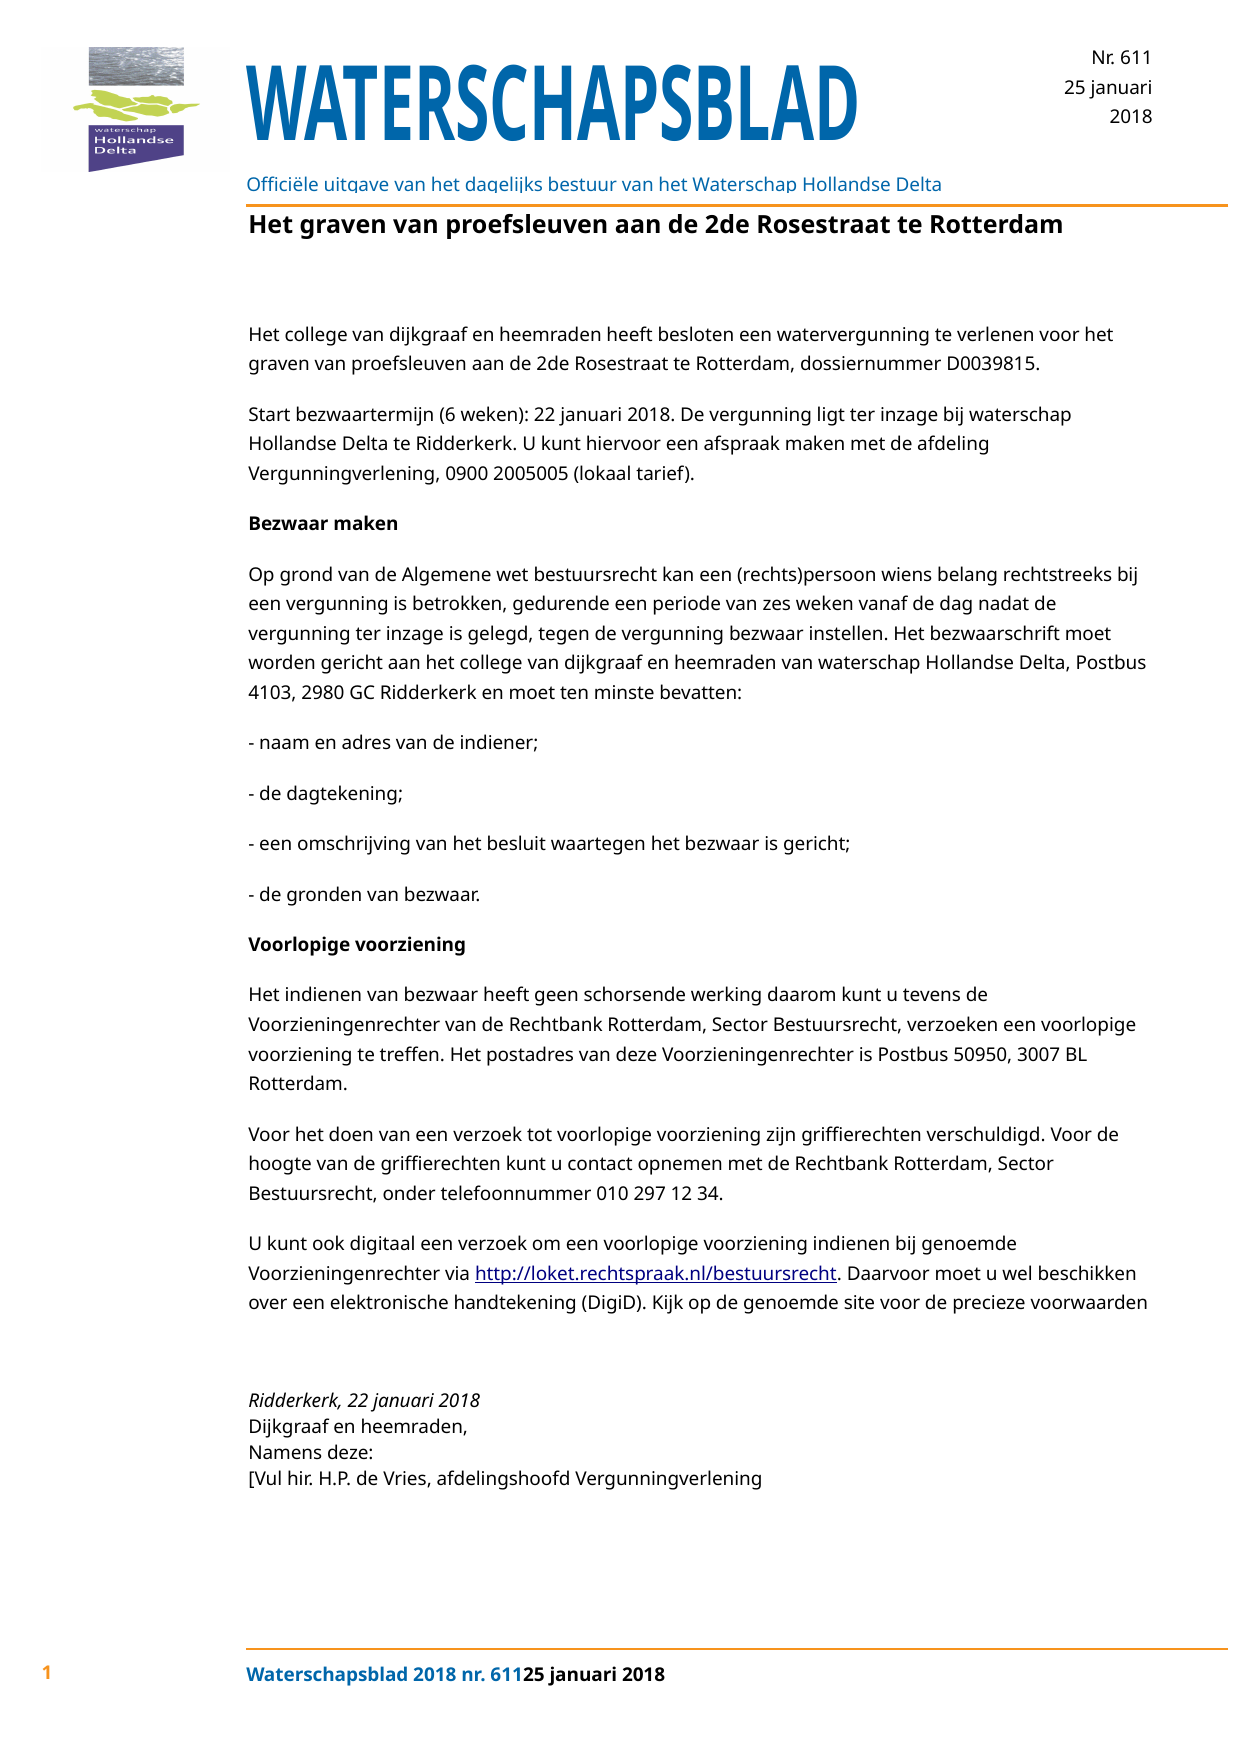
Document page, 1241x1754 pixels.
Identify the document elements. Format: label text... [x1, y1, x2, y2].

text [Vul hir. H.P. de Vries, afdelingshoofd Vergunningverlening [248, 1465, 1152, 1491]
text - naam en adres van de indiener; [248, 729, 1152, 755]
text Bezwaar maken [248, 510, 1152, 536]
text - een omschrijving van het besluit waartegen het bezwaar is gericht; [248, 830, 1152, 856]
text Ridderkerk, 22 januari 2018 [248, 1388, 1152, 1413]
text Start bezwaartermijn (6 weken): 22 januari 2018. De vergunning ligt ter inzage bij waterschap Hollandse Delta te Ridderkerk. U kunt hiervoor een afspraak maken met de afdeling Vergunningverlening, 0900 2005005 (lokaal tarief). [248, 401, 1152, 486]
text Op grond van de Algemene wet bestuursrecht kan een (rechts)persoon wiens belang rechtstreeks bij een vergunning is betrokken, gedurende een periode van zes weken vanaf de dag nadat de vergunning ter inzage is gelegd, tegen de vergunning bezwaar instellen. Het bezwaarschrift moet worden gericht aan het college van dijkgraaf en heemraden van waterschap Hollandse Delta, Postbus 4103, 2980 GC Ridderkerk en moet ten minste bevatten: [248, 561, 1152, 705]
text U kunt ook digitaal een verzoek om een voorlopige voorziening indienen bij genoemde Voorzieningenrechter via http://loket.rechtspraak.nl/bestuursrecht. Daarvoor moet u wel beschikken over een elektronische handtekening (DigiD). Kijk op de genoemde site voor de precieze voorwaarden [248, 1230, 1152, 1315]
text Voor het doen van een verzoek tot voorlopige voorziening zijn griffierechten verschuldigd. Voor de hoogte van de griffierechten kunt u contact opnemen met de Rechtbank Rotterdam, Sector Bestuursrecht, onder telefoonnummer 010 297 12 34. [248, 1121, 1152, 1206]
text Voorlopige voorziening [248, 931, 1152, 957]
text Namens deze: [248, 1439, 1152, 1465]
text Het indienen van bezwaar heeft geen schorsende werking daarom kunt u tevens de Voorzieningenrechter van de Rechtbank Rotterdam, Sector Bestuursrecht, verzoeken een voorlopige voorziening te treffen. Het postadres van deze Voorzieningenrechter is Postbus 50950, 3007 BL Rotterdam. [248, 982, 1152, 1096]
text Het college van dijkgraaf en heemraden heeft besloten een watervergunning te verlenen voor het graven van proefsleuven aan de 2de Rosestraat te Rotterdam, dossiernummer D0039815. [248, 321, 1152, 376]
picture [41, 47, 231, 172]
text Het graven van proefsleuven aan de 2de Rosestraat te Rotterdam [248, 207, 1152, 241]
text Dijkgraaf en heemraden, [248, 1413, 1152, 1439]
text - de gronden van bezwaar. [248, 881, 1152, 906]
text - de dagtekening; [248, 780, 1152, 806]
